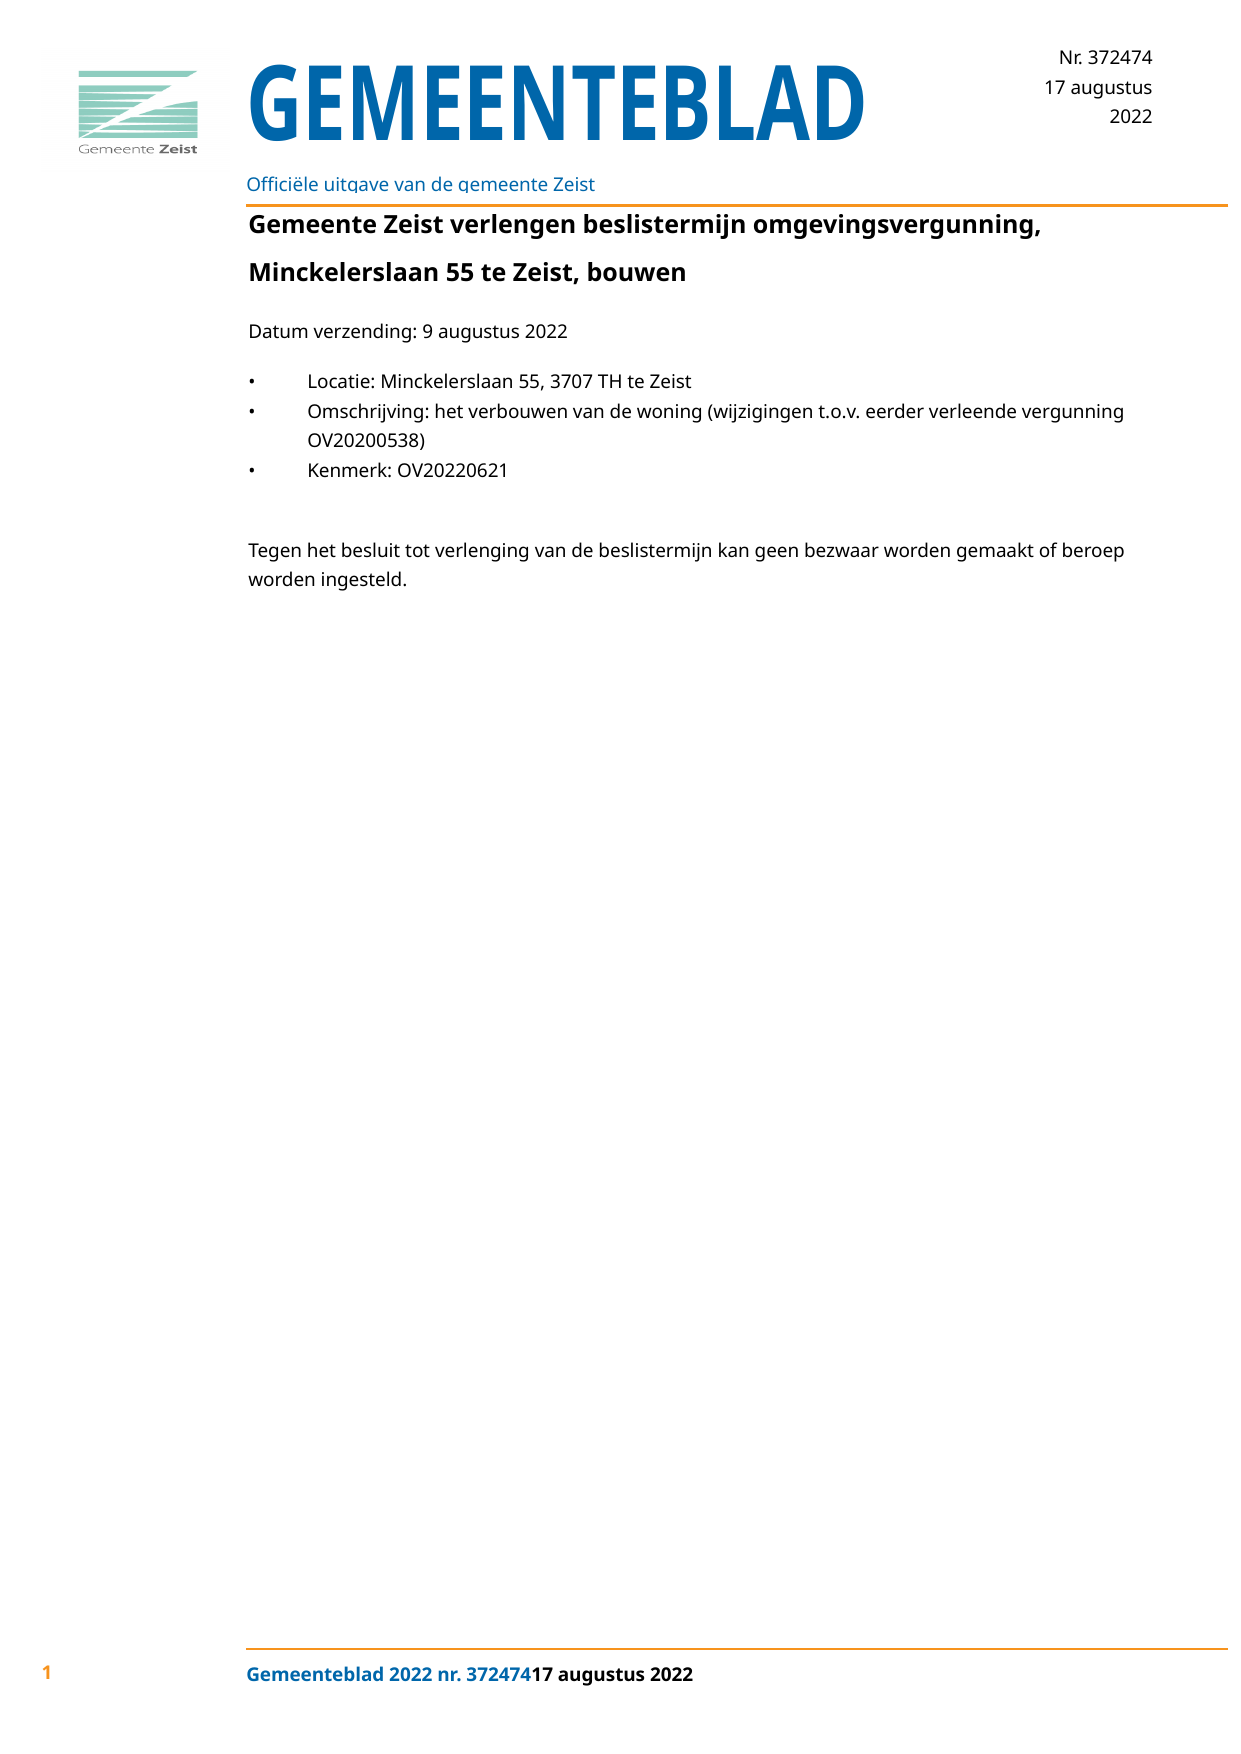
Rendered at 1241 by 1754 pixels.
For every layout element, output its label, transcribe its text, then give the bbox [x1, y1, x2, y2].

picture [41, 47, 231, 172]
list Omschrijving: het verbouwen van de woning (wijzigingen t.o.v. eerder verleende vergunning OV20200538) [248, 398, 1152, 453]
text Datum verzending: 9 augustus 2022 [248, 318, 1152, 344]
text Gemeente Zeist verlengen beslistermijn omgevingsvergunning, Minckelerslaan 55 te Zeist, bouwen [248, 207, 1152, 288]
list Locatie: Minckelerslaan 55, 3707 TH te Zeist [248, 368, 1152, 394]
list Kenmerk: OV20220621 [248, 457, 1152, 483]
text Tegen het besluit tot verlenging van de beslistermijn kan geen bezwaar worden gemaakt of beroep worden ingesteld. [248, 537, 1152, 592]
